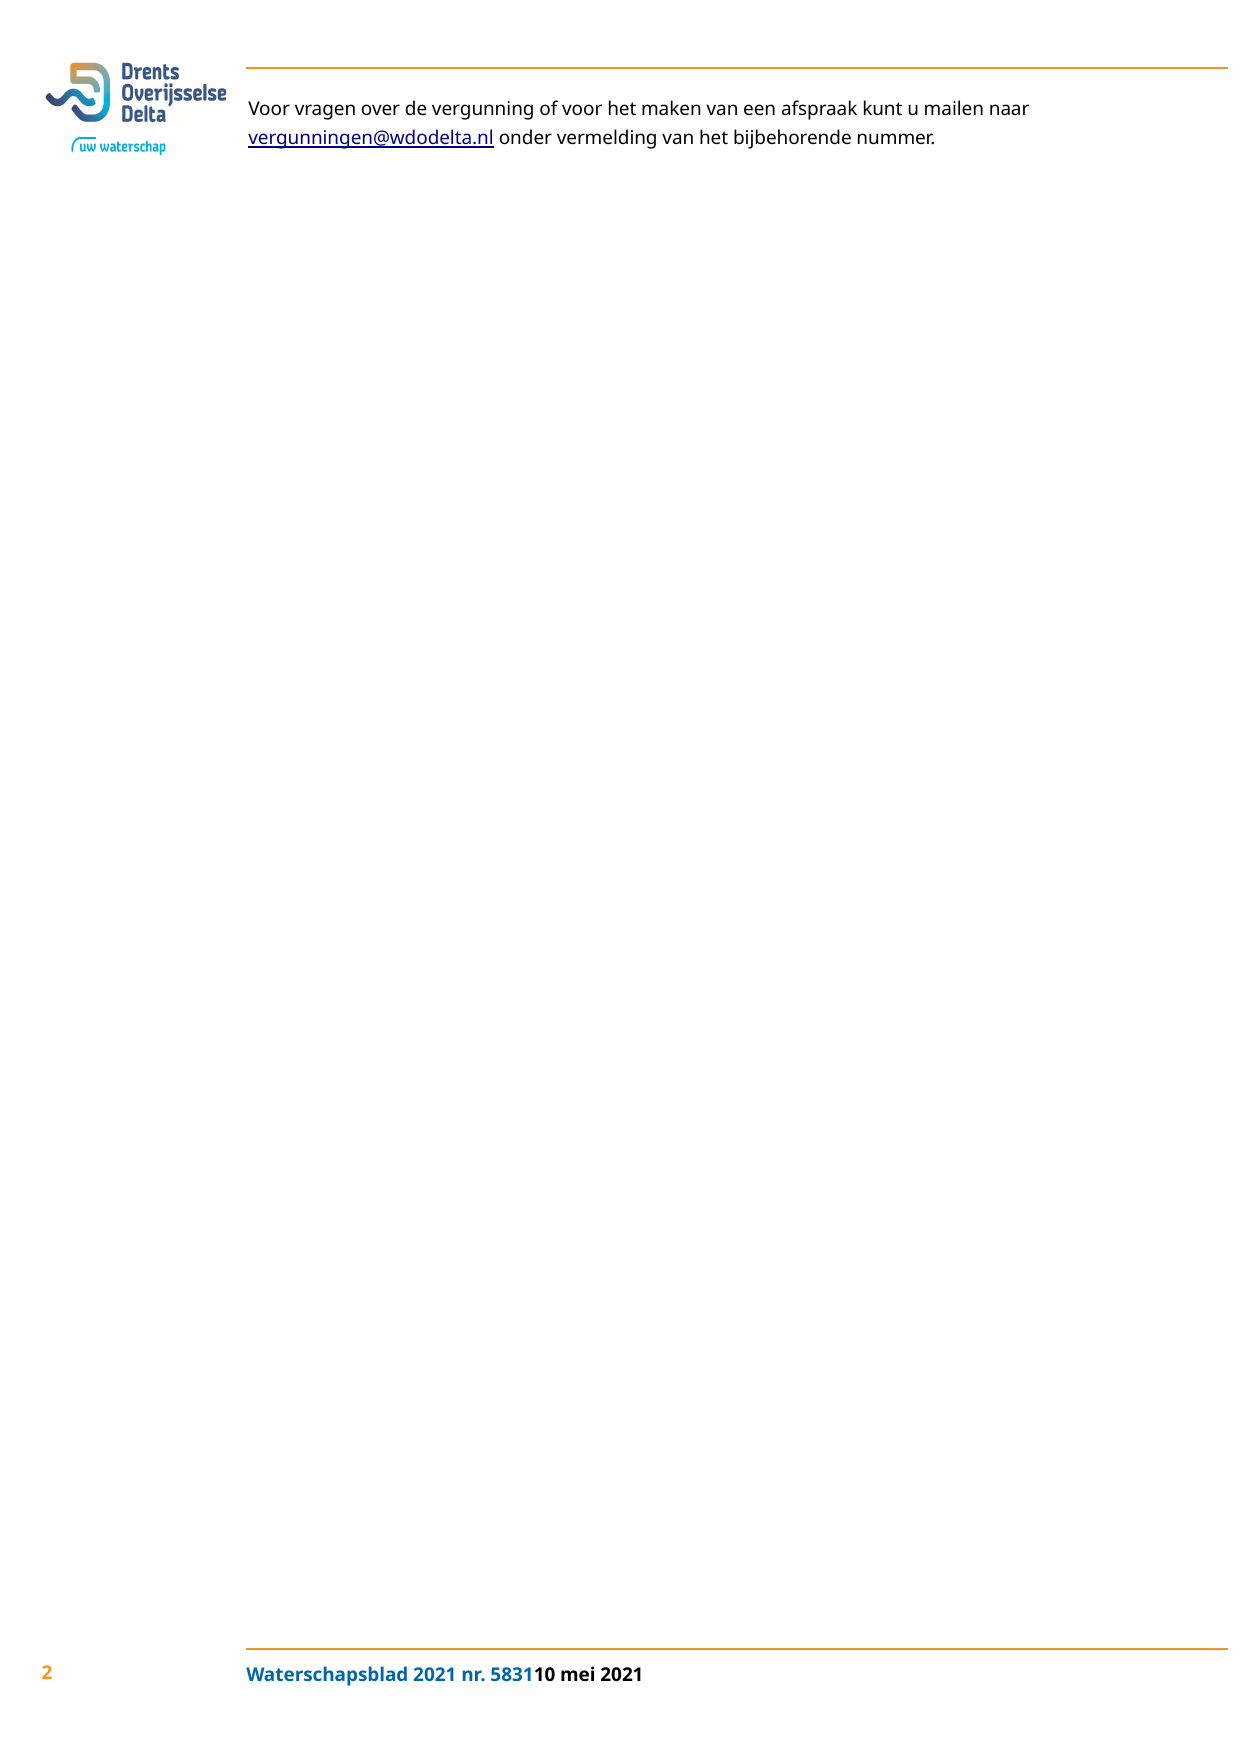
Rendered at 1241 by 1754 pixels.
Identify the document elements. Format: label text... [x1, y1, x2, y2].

picture [41, 47, 231, 172]
text Voor vragen over de vergunning of voor het maken van een afspraak kunt u mailen naar vergunningen@wdodelta.nl onder vermelding van het bijbehorende nummer. [248, 95, 1152, 150]
